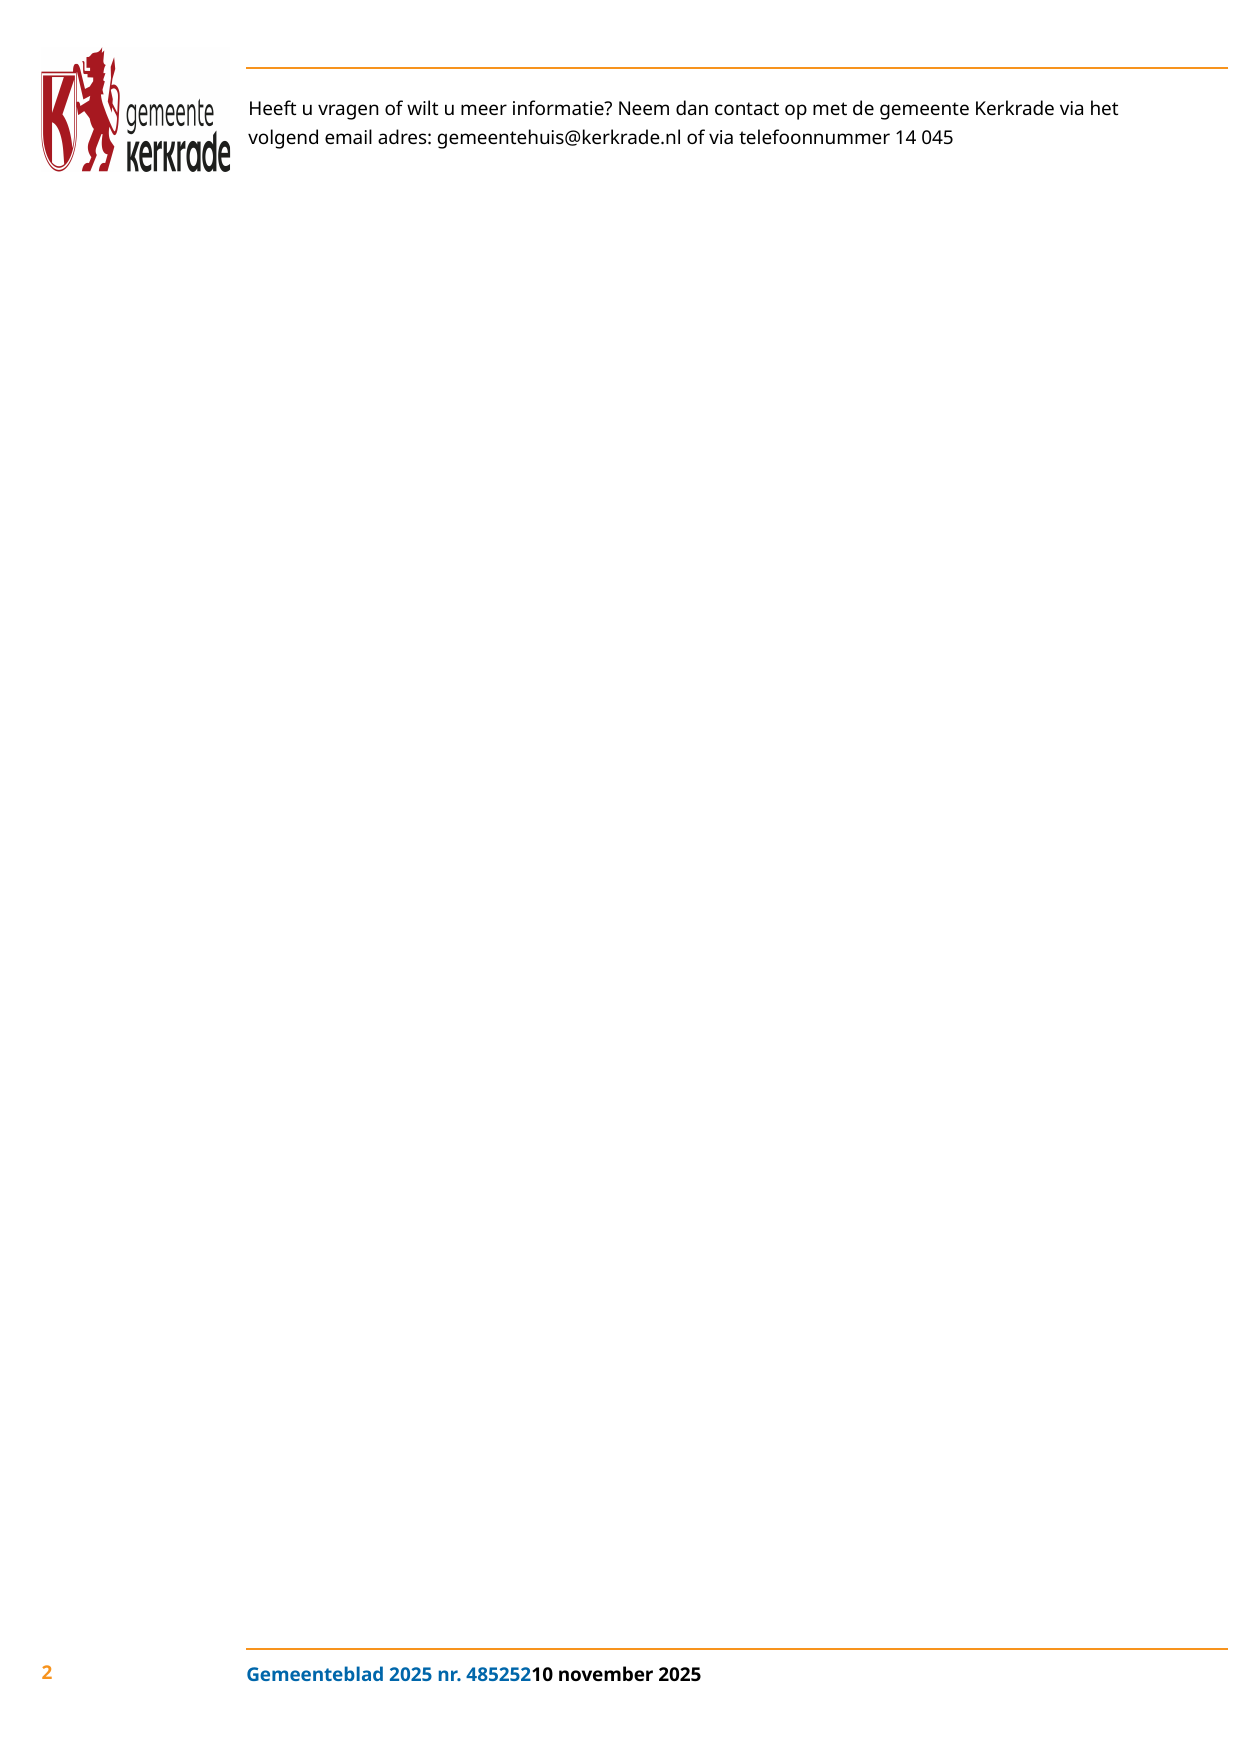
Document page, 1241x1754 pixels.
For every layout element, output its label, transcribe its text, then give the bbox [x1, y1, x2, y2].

picture [41, 47, 231, 172]
text Heeft u vragen of wilt u meer informatie? Neem dan contact op met de gemeente Kerkrade via het volgend email adres: gemeentehuis@kerkrade.nl of via telefoonnummer 14 045 [248, 95, 1152, 150]
